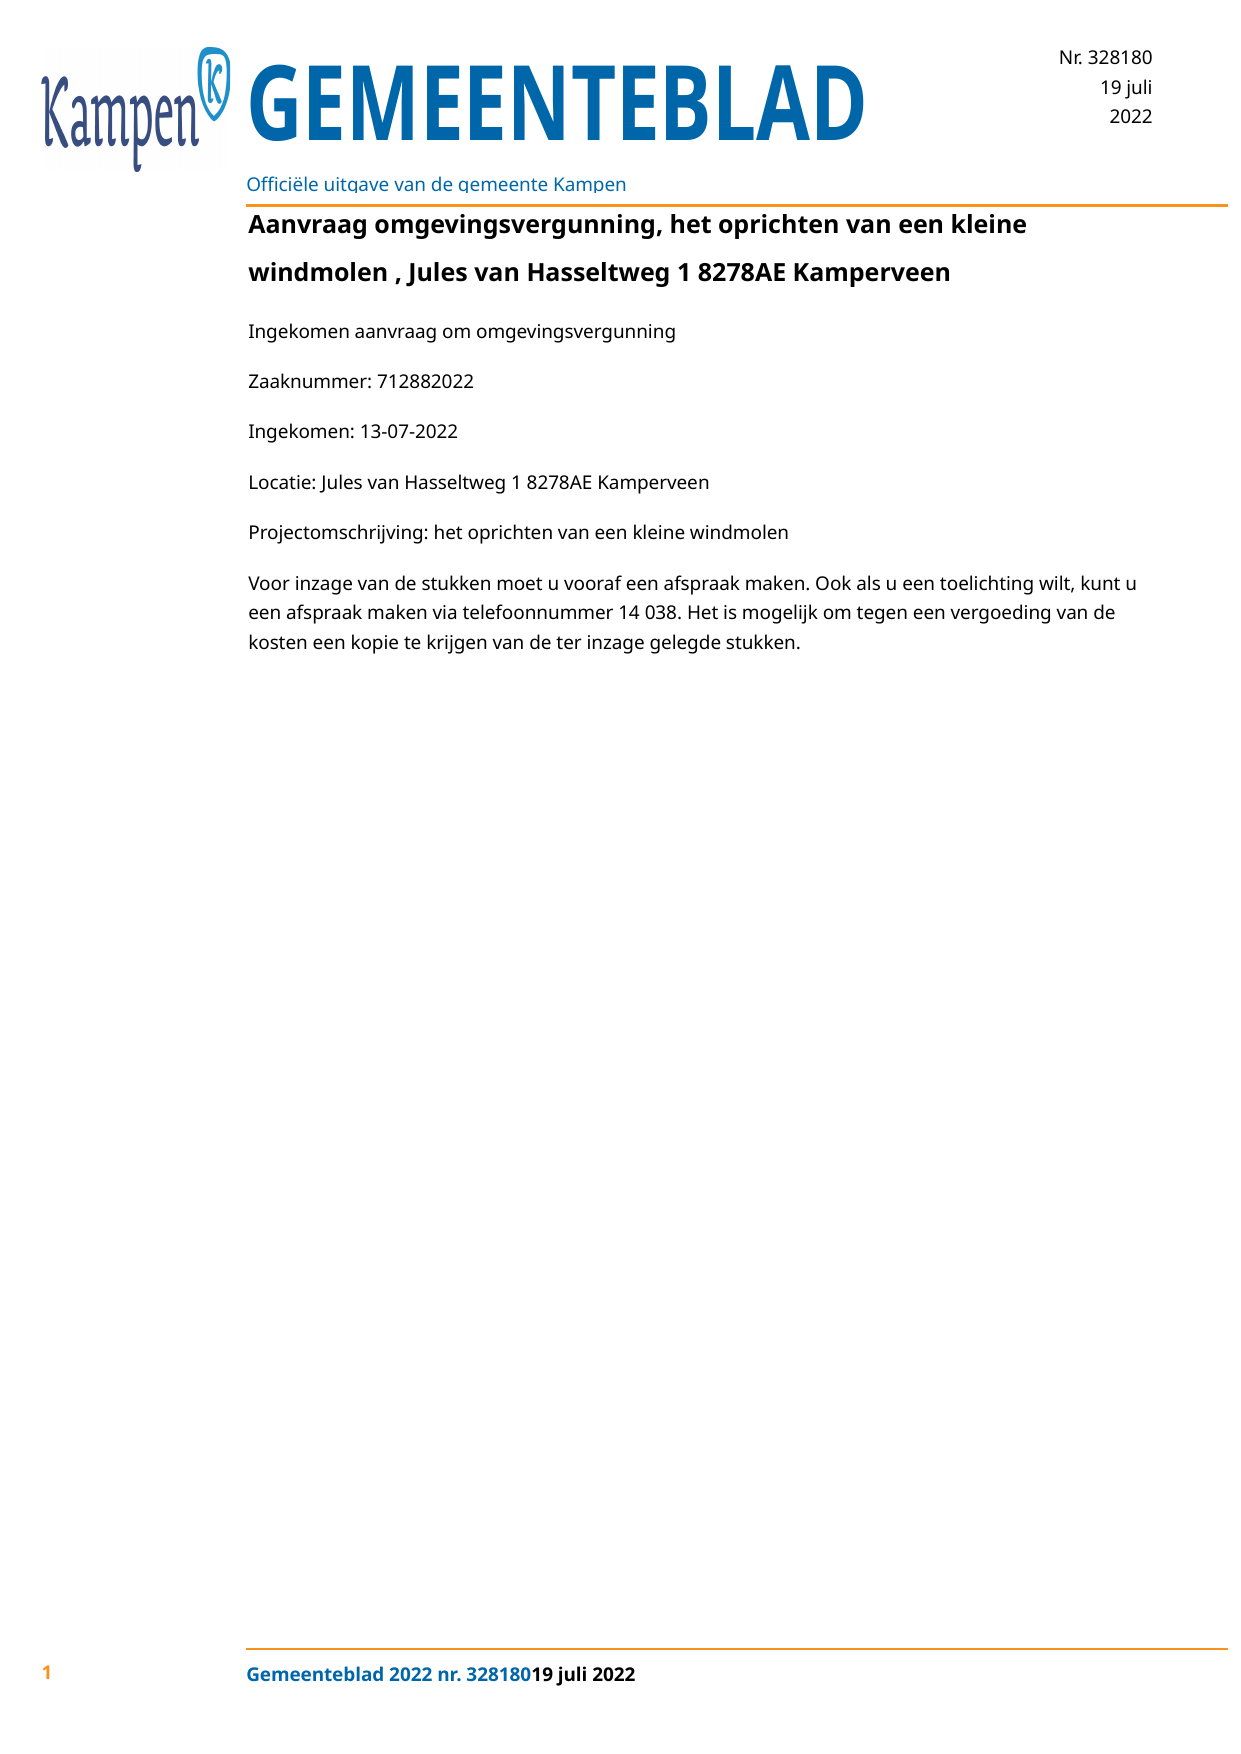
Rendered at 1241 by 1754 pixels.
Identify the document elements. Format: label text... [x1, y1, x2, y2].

text Ingekomen aanvraag om omgevingsvergunning [248, 318, 1152, 344]
text Projectomschrijving: het oprichten van een kleine windmolen [248, 519, 1152, 545]
text Voor inzage van de stukken moet u vooraf een afspraak maken. Ook als u een toelichting wilt, kunt u een afspraak maken via telefoonnummer 14 038. Het is mogelijk om tegen een vergoeding van de kosten een kopie te krijgen van de ter inzage gelegde stukken. [248, 570, 1152, 655]
text Locatie: Jules van Hasseltweg 1 8278AE Kamperveen [248, 469, 1152, 495]
picture [41, 47, 231, 172]
text Aanvraag omgevingsvergunning, het oprichten van een kleine windmolen , Jules van Hasseltweg 1 8278AE Kamperveen [248, 207, 1152, 288]
text Ingekomen: 13-07-2022 [248, 419, 1152, 444]
text Zaaknummer: 712882022 [248, 368, 1152, 394]
